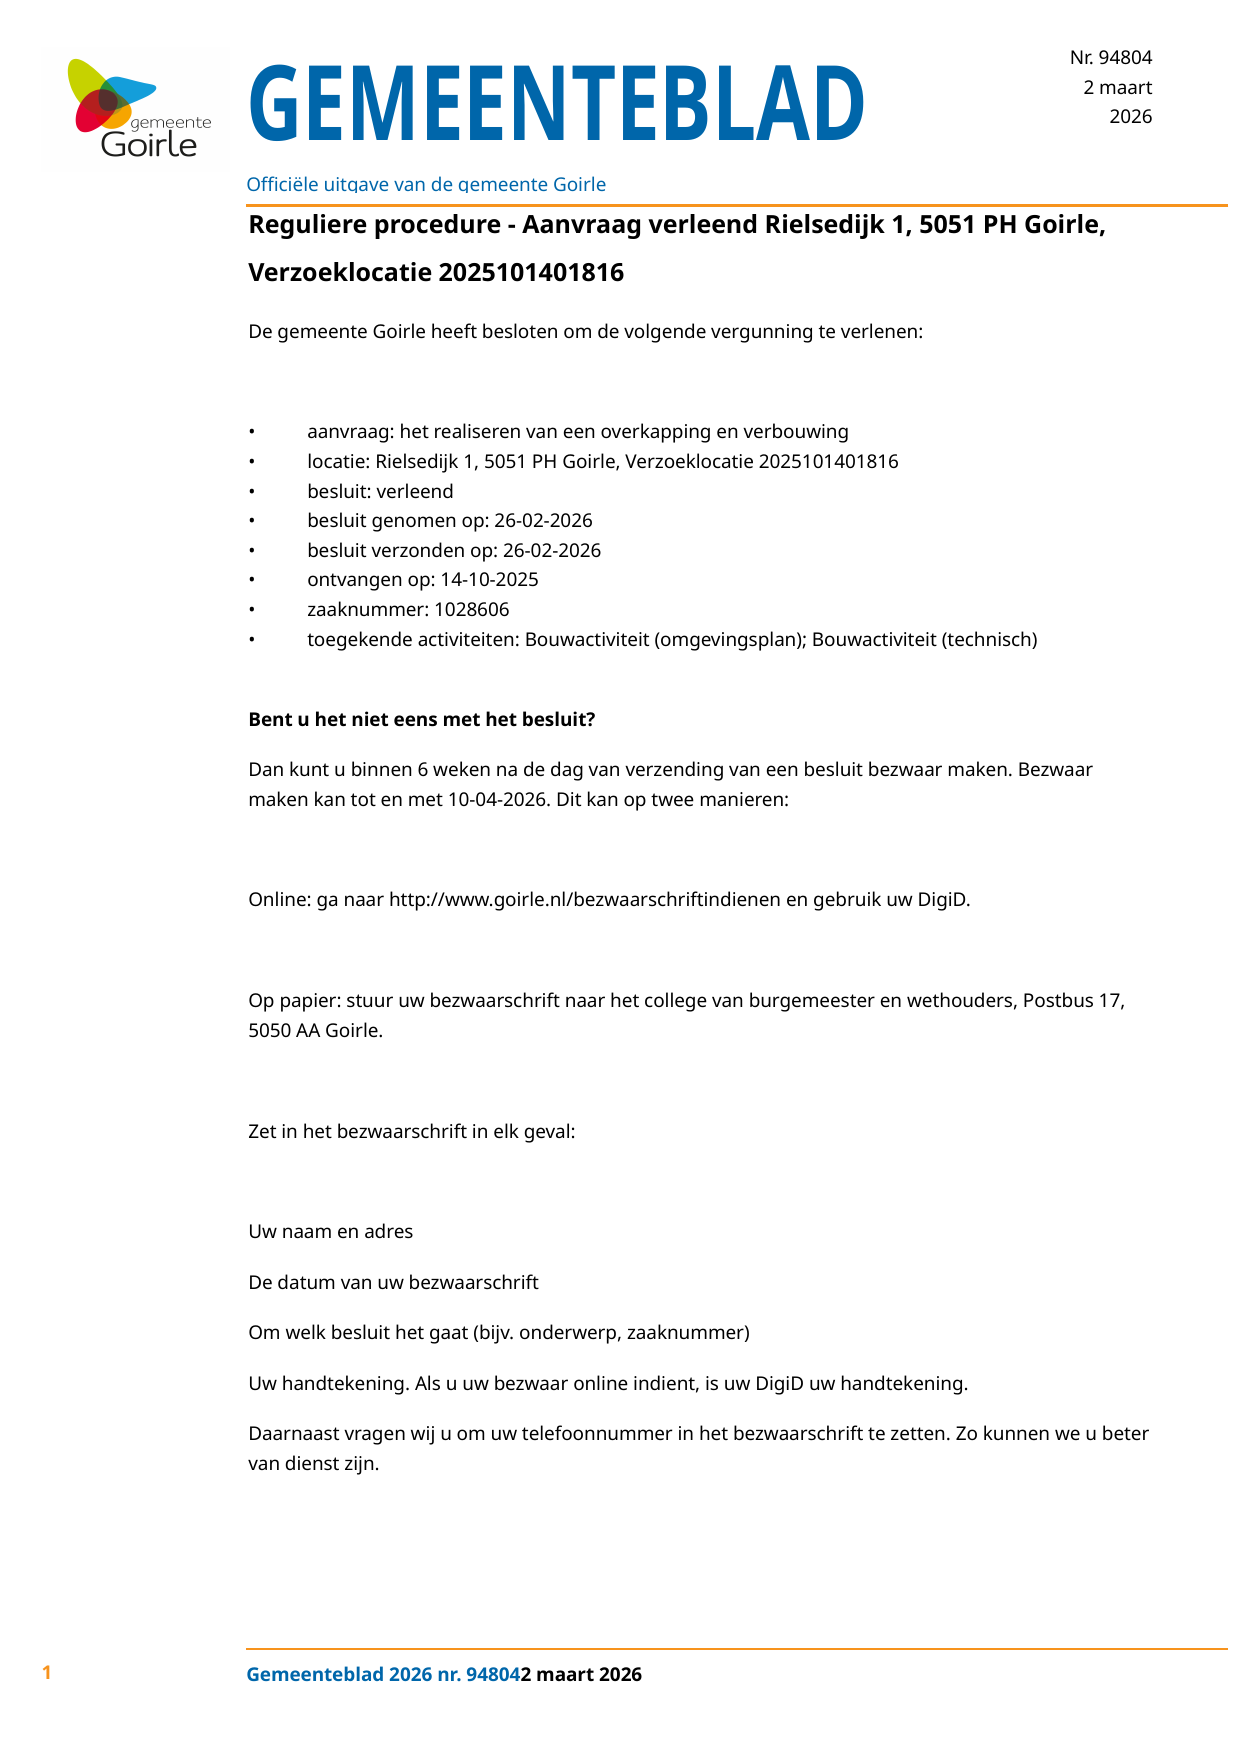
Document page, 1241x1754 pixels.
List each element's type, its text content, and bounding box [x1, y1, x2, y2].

text De datum van uw bezwaarschrift [248, 1269, 1152, 1295]
list ontvangen op: 14-10-2025 [248, 567, 1152, 592]
text Daarnaast vragen wij u om uw telefoonnummer in het bezwaarschrift te zetten. Zo kunnen we u beter van dienst zijn. [248, 1420, 1152, 1476]
list besluit verzonden op: 26-02-2026 [248, 537, 1152, 563]
text De gemeente Goirle heeft besloten om de volgende vergunning te verlenen: [248, 318, 1152, 344]
text Dan kunt u binnen 6 weken na de dag van verzending van een besluit bezwaar maken. Bezwaar maken kan tot en met 10-04-2026. Dit kan op twee manieren: [248, 756, 1152, 812]
text Uw handtekening. Als u uw bezwaar online indient, is uw DigiD uw handtekening. [248, 1370, 1152, 1396]
list aanvraag: het realiseren van een overkapping en verbouwing [248, 419, 1152, 444]
text Bent u het niet eens met het besluit? [248, 706, 1152, 732]
list toegekende activiteiten: Bouwactiviteit (omgevingsplan); Bouwactiviteit (technisch) [248, 626, 1152, 652]
list locatie: Rielsedijk 1, 5051 PH Goirle, Verzoeklocatie 2025101401816 [248, 448, 1152, 474]
picture [41, 47, 231, 172]
list zaaknummer: 1028606 [248, 596, 1152, 622]
text Om welk besluit het gaat (bijv. onderwerp, zaaknummer) [248, 1319, 1152, 1345]
text Op papier: stuur uw bezwaarschrift naar het college van burgemeester en wethouders, Postbus 17, 5050 AA Goirle. [248, 987, 1152, 1043]
text Online: ga naar http://www.goirle.nl/bezwaarschriftindienen en gebruik uw DigiD. [248, 887, 1152, 912]
list besluit: verleend [248, 478, 1152, 504]
text Zet in het bezwaarschrift in elk geval: [248, 1118, 1152, 1144]
text Uw naam en adres [248, 1219, 1152, 1244]
text Reguliere procedure - Aanvraag verleend Rielsedijk 1, 5051 PH Goirle, Verzoeklocatie 2025101401816 [248, 207, 1152, 288]
list besluit genomen op: 26-02-2026 [248, 507, 1152, 533]
